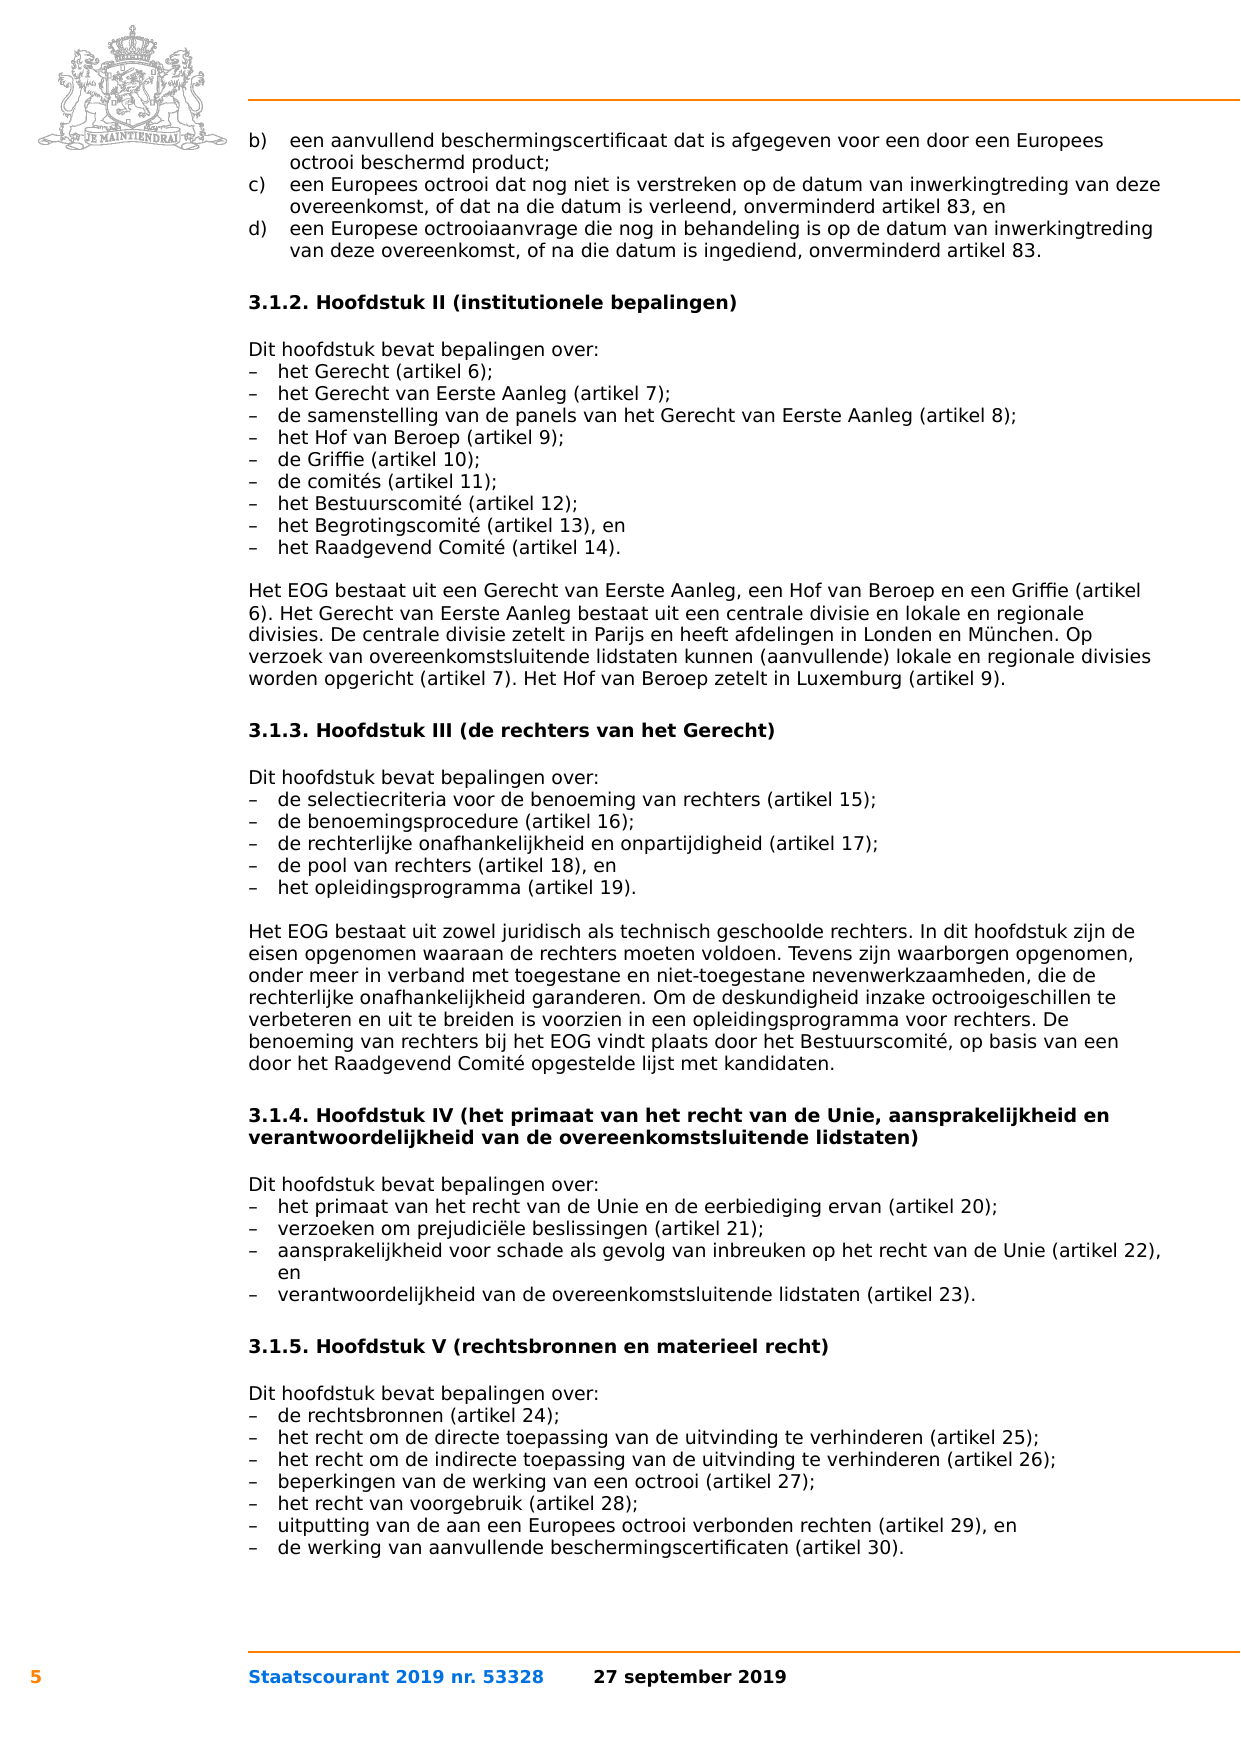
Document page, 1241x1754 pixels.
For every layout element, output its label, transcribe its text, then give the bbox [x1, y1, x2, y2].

subtitle 3.1.5. Hoofdstuk V (rechtsbronnen en materieel recht) [248, 1336, 1163, 1358]
text Dit hoofdstuk bevat bepalingen over: [248, 1383, 1163, 1405]
text Dit hoofdstuk bevat bepalingen over: [248, 767, 1163, 789]
text – het Begrotingscomité (artikel 13), en [248, 514, 1163, 537]
text – het recht om de directe toepassing van de uitvinding te verhinderen (artikel 25); [248, 1427, 1163, 1449]
text Het EOG bestaat uit zowel juridisch als technisch geschoolde rechters. In dit hoofdstuk zijn de eisen opgenomen waaraan de rechters moeten voldoen. Tevens zijn waarborgen opgenomen, onder meer in verband met toegestane en niet-toegestane nevenwerkzaamheden, die de rechterlijke onafhankelijkheid garanderen. Om de deskundigheid inzake octrooigeschillen te verbeteren en uit te breiden is voorzien in een opleidingsprogramma voor rechters. De benoeming van rechters bij het EOG vindt plaats door het Bestuurscomité, op basis van een door het Raadgevend Comité opgestelde lijst met kandidaten. [248, 921, 1163, 1075]
text b) een aanvullend beschermingscertificaat dat is afgegeven voor een door een Europees octrooi beschermd product; [248, 130, 1163, 174]
text – de rechtsbronnen (artikel 24); [248, 1405, 1163, 1427]
text – het opleidingsprogramma (artikel 19). [248, 877, 1163, 899]
text – de samenstelling van de panels van het Gerecht van Eerste Aanleg (artikel 8); [248, 405, 1163, 427]
text – het recht van voorgebruik (artikel 28); [248, 1493, 1163, 1514]
text Dit hoofdstuk bevat bepalingen over: [248, 339, 1163, 361]
subtitle 3.1.2. Hoofdstuk II (institutionele bepalingen) [248, 292, 1163, 314]
subtitle 3.1.3. Hoofdstuk III (de rechters van het Gerecht) [248, 720, 1163, 742]
text c) een Europees octrooi dat nog niet is verstreken op de datum van inwerkingtreding van deze overeenkomst, of dat na die datum is verleend, onverminderd artikel 83, en [248, 174, 1163, 218]
text – het Raadgevend Comité (artikel 14). [248, 537, 1163, 558]
text – het Gerecht (artikel 6); [248, 361, 1163, 383]
text – het primaat van het recht van de Unie en de eerbiediging ervan (artikel 20); [248, 1196, 1163, 1218]
text – de pool van rechters (artikel 18), en [248, 855, 1163, 877]
text d) een Europese octrooiaanvrage die nog in behandeling is op de datum van inwerkingtreding van deze overeenkomst, of na die datum is ingediend, onverminderd artikel 83. [248, 218, 1163, 262]
text – aansprakelijkheid voor schade als gevolg van inbreuken op het recht van de Unie (artikel 22), en [248, 1240, 1163, 1284]
text – beperkingen van de werking van een octrooi (artikel 27); [248, 1471, 1163, 1493]
text – verantwoordelijkheid van de overeenkomstsluitende lidstaten (artikel 23). [248, 1284, 1163, 1306]
text – het Gerecht van Eerste Aanleg (artikel 7); [248, 383, 1163, 405]
text Dit hoofdstuk bevat bepalingen over: [248, 1174, 1163, 1196]
text – de comités (artikel 11); [248, 471, 1163, 493]
text – uitputting van de aan een Europees octrooi verbonden rechten (artikel 29), en [248, 1514, 1163, 1537]
text – het Bestuurscomité (artikel 12); [248, 493, 1163, 514]
text – de selectiecriteria voor de benoeming van rechters (artikel 15); [248, 789, 1163, 811]
subtitle 3.1.4. Hoofdstuk IV (het primaat van het recht van de Unie, aansprakelijkheid en verantwoordelijkheid van de overeenkomstsluitende lidstaten) [248, 1105, 1163, 1149]
text – het Hof van Beroep (artikel 9); [248, 427, 1163, 449]
text Het EOG bestaat uit een Gerecht van Eerste Aanleg, een Hof van Beroep en een Griffie (artikel 6). Het Gerecht van Eerste Aanleg bestaat uit een centrale divisie en lokale en regionale divisies. De centrale divisie zetelt in Parijs en heeft afdelingen in Londen en München. Op verzoek van overeenkomstsluitende lidstaten kunnen (aanvullende) lokale en regionale divisies worden opgericht (artikel 7). Het Hof van Beroep zetelt in Luxemburg (artikel 9). [248, 580, 1163, 690]
text – de benoemingsprocedure (artikel 16); [248, 811, 1163, 833]
text – de Griffie (artikel 10); [248, 449, 1163, 471]
text – verzoeken om prejudiciële beslissingen (artikel 21); [248, 1218, 1163, 1240]
text – de rechterlijke onafhankelijkheid en onpartijdigheid (artikel 17); [248, 833, 1163, 855]
text – het recht om de indirecte toepassing van de uitvinding te verhinderen (artikel 26); [248, 1449, 1163, 1471]
text – de werking van aanvullende beschermingscertificaten (artikel 30). [248, 1537, 1163, 1558]
picture [38, 25, 227, 150]
